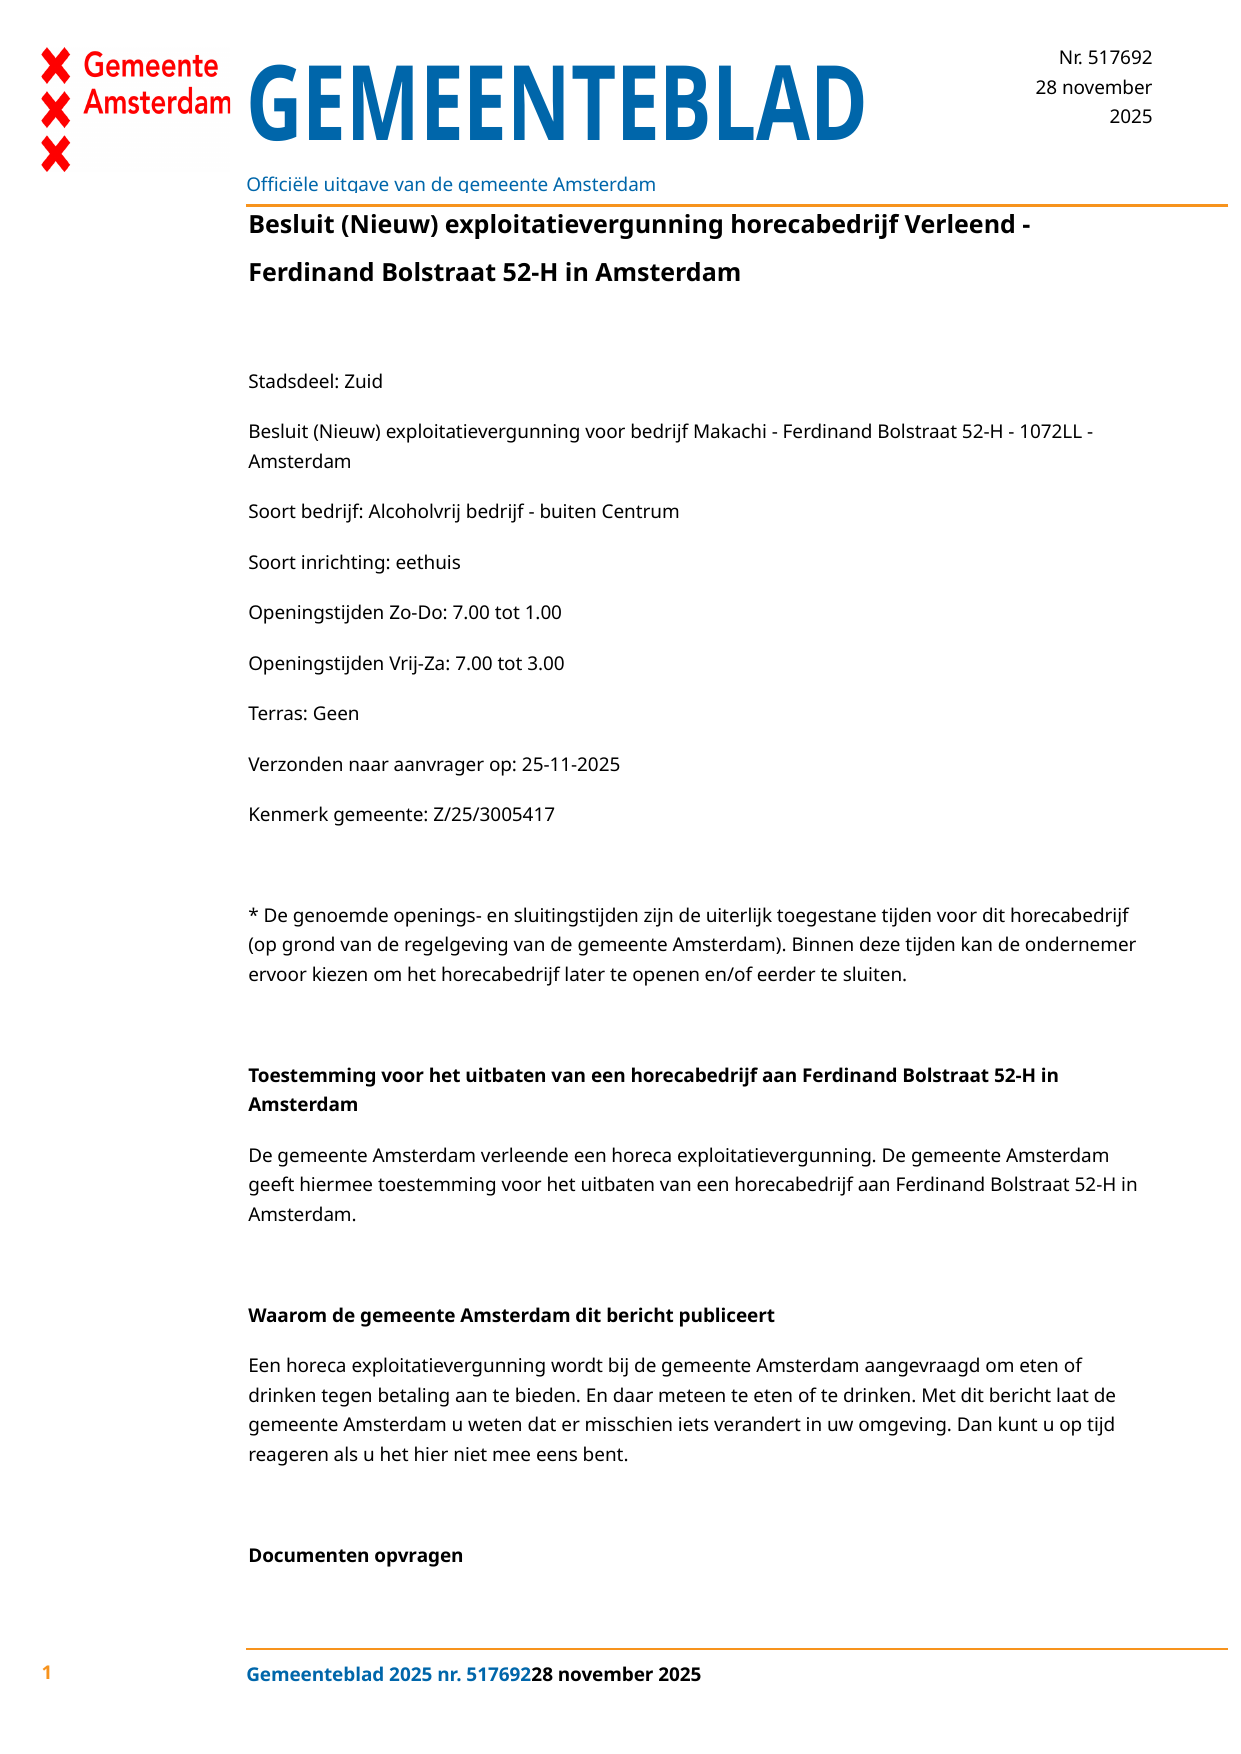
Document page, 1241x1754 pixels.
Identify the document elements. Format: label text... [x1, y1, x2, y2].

text Besluit (Nieuw) exploitatievergunning horecabedrijf Verleend - Ferdinand Bolstraat 52-H in Amsterdam [248, 207, 1152, 288]
text Stadsdeel: Zuid [248, 368, 1152, 394]
picture [41, 47, 231, 172]
text Openingstijden Zo-Do: 7.00 tot 1.00 [248, 599, 1152, 625]
text De gemeente Amsterdam verleende een horeca exploitatievergunning. De gemeente Amsterdam geeft hiermee toestemming voor het uitbaten van een horecabedrijf aan Ferdinand Bolstraat 52-H in Amsterdam. [248, 1142, 1152, 1227]
text * De genoemde openings- en sluitingstijden zijn de uiterlijk toegestane tijden voor dit horecabedrijf (op grond van de regelgeving van de gemeente Amsterdam). Binnen deze tijden kan de ondernemer ervoor kiezen om het horecabedrijf later te openen en/of eerder te sluiten. [248, 902, 1152, 987]
text Terras: Geen [248, 700, 1152, 726]
text Besluit (Nieuw) exploitatievergunning voor bedrijf Makachi - Ferdinand Bolstraat 52-H - 1072LL - Amsterdam [248, 419, 1152, 474]
text Waarom de gemeente Amsterdam dit bericht publiceert [248, 1302, 1152, 1328]
text Verzonden naar aanvrager op: 25-11-2025 [248, 751, 1152, 777]
text Documenten opvragen [248, 1542, 1152, 1568]
text Toestemming voor het uitbaten van een horecabedrijf aan Ferdinand Bolstraat 52-H in Amsterdam [248, 1062, 1152, 1117]
text Een horeca exploitatievergunning wordt bij de gemeente Amsterdam aangevraagd om eten of drinken tegen betaling aan te bieden. En daar meteen te eten of te drinken. Met dit bericht laat de gemeente Amsterdam u weten dat er misschien iets verandert in uw omgeving. Dan kunt u op tijd reageren als u het hier niet mee eens bent. [248, 1352, 1152, 1467]
text Soort bedrijf: Alcoholvrij bedrijf - buiten Centrum [248, 499, 1152, 524]
text Soort inrichting: eethuis [248, 549, 1152, 575]
text Openingstijden Vrij-Za: 7.00 tot 3.00 [248, 650, 1152, 676]
text Kenmerk gemeente: Z/25/3005417 [248, 801, 1152, 827]
